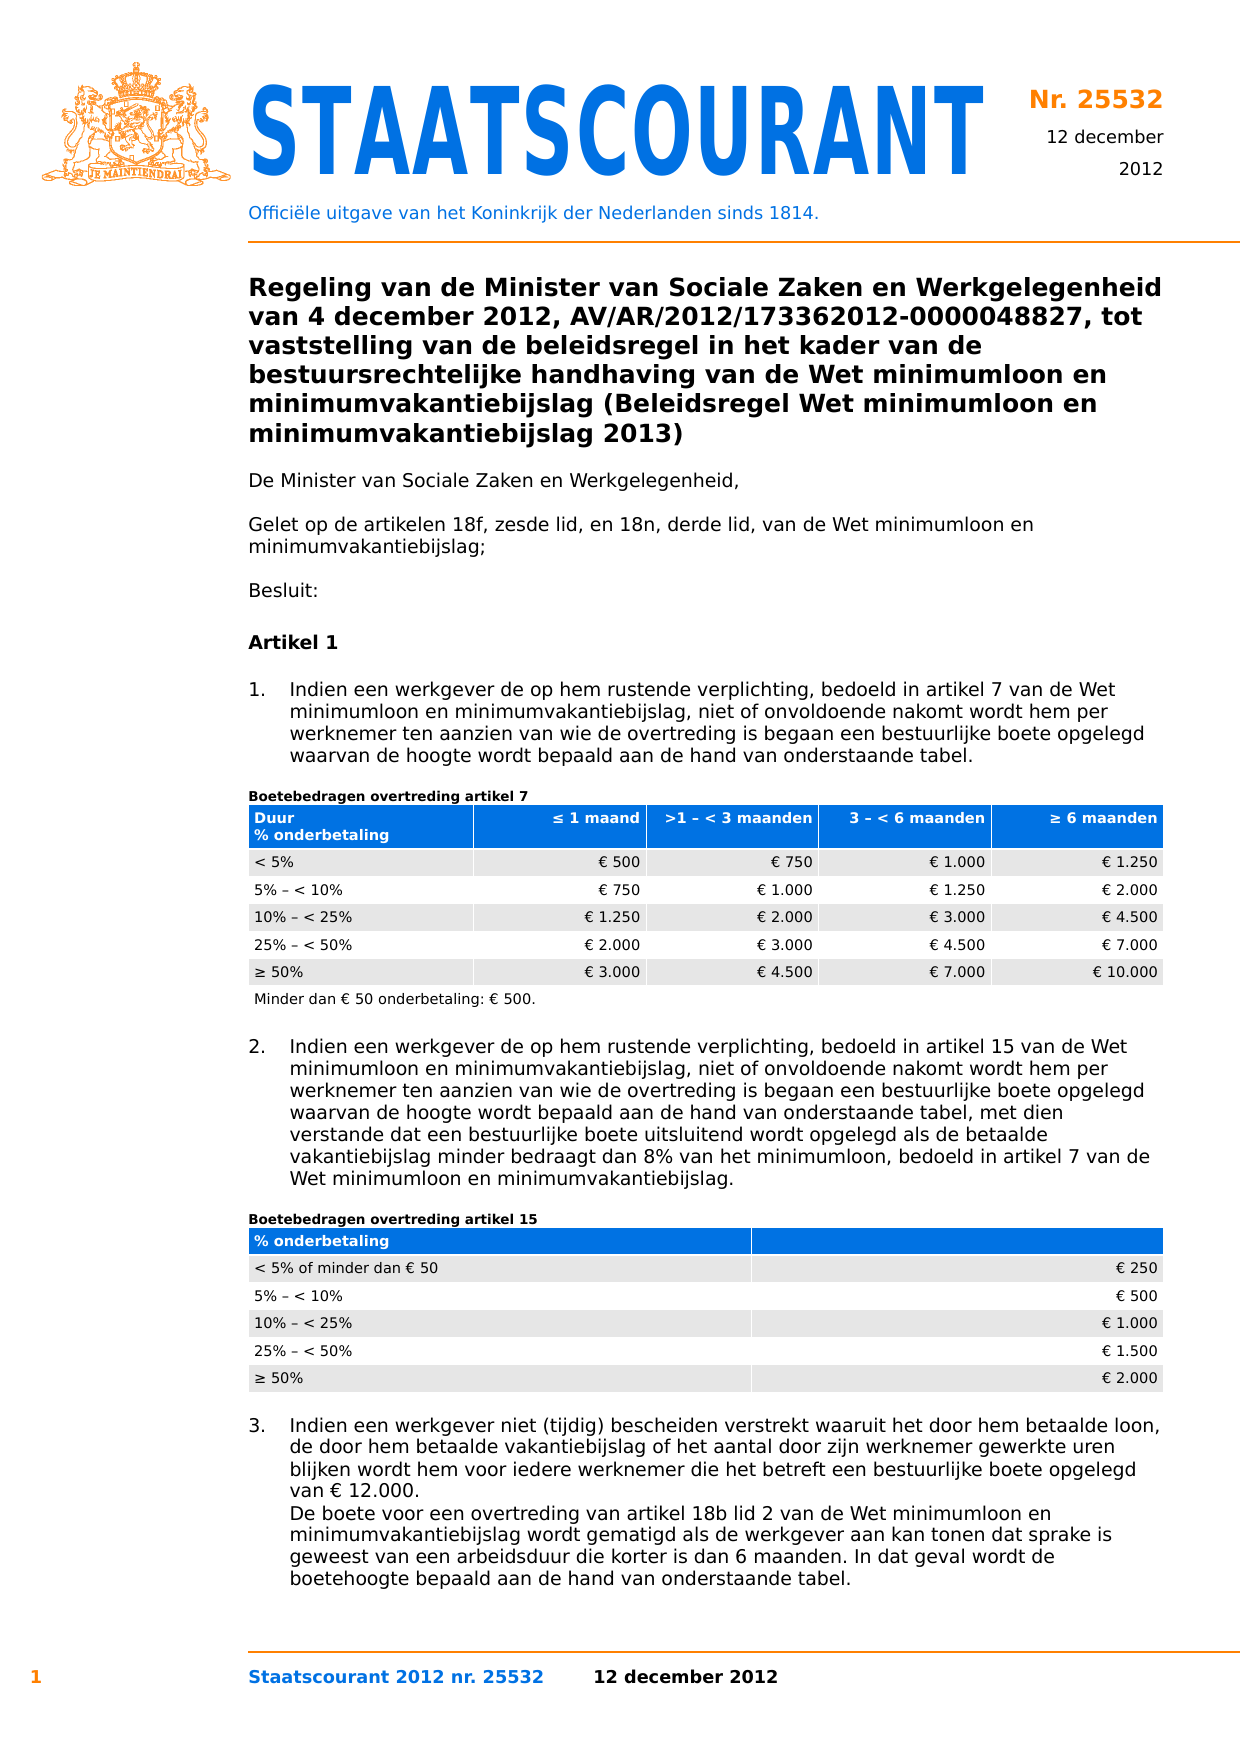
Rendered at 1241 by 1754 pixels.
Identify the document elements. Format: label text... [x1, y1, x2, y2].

subtitle Artikel 1 [248, 632, 1163, 653]
table_cell 5% – < 10% [249, 1283, 751, 1309]
table_cell € 1.000 [819, 850, 991, 876]
table_cell 5% – < 10% [249, 877, 473, 903]
text Besluit: [248, 579, 1163, 602]
table_cell € 750 [474, 877, 646, 903]
table_cell € 250 [752, 1256, 1163, 1282]
table_cell 10% – < 25% [249, 1310, 751, 1337]
table_cell € 750 [647, 850, 818, 876]
table_cell € 500 [474, 850, 646, 876]
table_header Boetebedragen overtreding artikel 15 [248, 1211, 1163, 1227]
table_cell € 3.000 [819, 904, 991, 931]
text 3. Indien een werkgever niet (tijdig) bescheiden verstrekt waaruit het door hem betaalde loon, de door hem betaalde vakantiebijslag of het aantal door zijn werknemer gewerkte uren blijken wordt hem voor iedere werknemer die het betreft een bestuurlijke boete opgelegd van € 12.000. [248, 1414, 1163, 1502]
table_cell € 1.250 [819, 877, 991, 903]
table_cell € 2.000 [752, 1365, 1163, 1392]
table_cell € 3.000 [474, 959, 646, 985]
table_header Boetebedragen overtreding artikel 7 [248, 788, 1163, 804]
table_cell € 4.500 [992, 904, 1163, 931]
table_cell Officiële uitgave van het Koninkrijk der Nederlanden sinds 1814. [248, 203, 1240, 241]
table_cell € 1.250 [474, 904, 646, 931]
table_cell € 2.000 [647, 904, 818, 931]
table_cell € 500 [752, 1283, 1163, 1309]
table_cell 25% – < 50% [249, 932, 473, 958]
table_cell € 10.000 [992, 959, 1163, 985]
table_cell € 1.000 [752, 1310, 1163, 1337]
table_cell % onderbetaling [249, 1228, 751, 1254]
table_cell Duur % onderbetaling [249, 805, 473, 848]
table_cell < 5% of minder dan € 50 [249, 1256, 751, 1282]
table_cell < 5% [249, 850, 473, 876]
subtitle Regeling van de Minister van Sociale Zaken en Werkgelegenheid van 4 december 2012, AV/AR/2012/173362012-0000048827, tot vaststelling van de beleidsregel in het kader van de bestuursrechtelijke handhaving van de Wet minimumloon en minimumvakantiebijslag (Beleidsregel Wet minimumloon en minimumvakantiebijslag 2013) [248, 273, 1163, 448]
table_cell >1 – < 3 maanden [647, 805, 818, 848]
table_cell € 7.000 [992, 932, 1163, 958]
table_cell Minder dan € 50 onderbetaling: € 500. [249, 986, 1163, 1013]
table_cell € 1.250 [992, 850, 1163, 876]
table_cell 25% – < 50% [249, 1338, 751, 1364]
table_cell ≤ 1 maand [474, 805, 646, 848]
text 1. Indien een werkgever de op hem rustende verplichting, bedoeld in artikel 7 van de Wet minimumloon en minimumvakantiebijslag, niet of onvoldoende nakomt wordt hem per werknemer ten aanzien van wie de overtreding is begaan een bestuurlijke boete opgelegd waarvan de hoogte wordt bepaald aan de hand van onderstaande tabel. [248, 678, 1163, 766]
table_header STAATSCOURANT [248, 62, 998, 203]
table_header [25, 62, 248, 241]
table_cell € 1.000 [647, 877, 818, 903]
text Gelet op de artikelen 18f, zesde lid, en 18n, derde lid, van de Wet minimumloon en minimumvakantiebijslag; [248, 514, 1163, 558]
table_cell ≥ 50% [249, 1365, 751, 1392]
text De Minister van Sociale Zaken en Werkgelegenheid, [248, 470, 1163, 492]
table_cell € 2.000 [992, 877, 1163, 903]
table_cell [752, 1228, 1163, 1254]
table_cell € 7.000 [819, 959, 991, 985]
table_cell ≥ 50% [249, 959, 473, 985]
text De boete voor een overtreding van artikel 18b lid 2 van de Wet minimumloon en minimumvakantiebijslag wordt gematigd als de werkgever aan kan tonen dat sprake is geweest van een arbeidsduur die korter is dan 6 maanden. In dat geval wordt de boetehoogte bepaald aan de hand van onderstaande tabel. [289, 1502, 1163, 1590]
table_cell 12 december [998, 121, 1240, 153]
table_cell € 4.500 [647, 959, 818, 985]
table_cell 3 – < 6 maanden [819, 805, 991, 848]
table_cell € 4.500 [819, 932, 991, 958]
picture [41, 62, 231, 186]
table_header Nr. 25532 [998, 62, 1240, 121]
table_cell 10% – < 25% [249, 904, 473, 931]
table_cell ≥ 6 maanden [992, 805, 1163, 848]
table_cell € 3.000 [647, 932, 818, 958]
text 2. Indien een werkgever de op hem rustende verplichting, bedoeld in artikel 15 van de Wet minimumloon en minimumvakantiebijslag, niet of onvoldoende nakomt wordt hem per werknemer ten aanzien van wie de overtreding is begaan een bestuurlijke boete opgelegd waarvan de hoogte wordt bepaald aan de hand van onderstaande tabel, met dien verstande dat een bestuurlijke boete uitsluitend wordt opgelegd als de betaalde vakantiebijslag minder bedraagt dan 8% van het minimumloon, bedoeld in artikel 7 van de Wet minimumloon en minimumvakantiebijslag. [248, 1036, 1163, 1189]
table_cell 2012 [998, 153, 1240, 203]
table_cell € 1.500 [752, 1338, 1163, 1364]
table_cell € 2.000 [474, 932, 646, 958]
